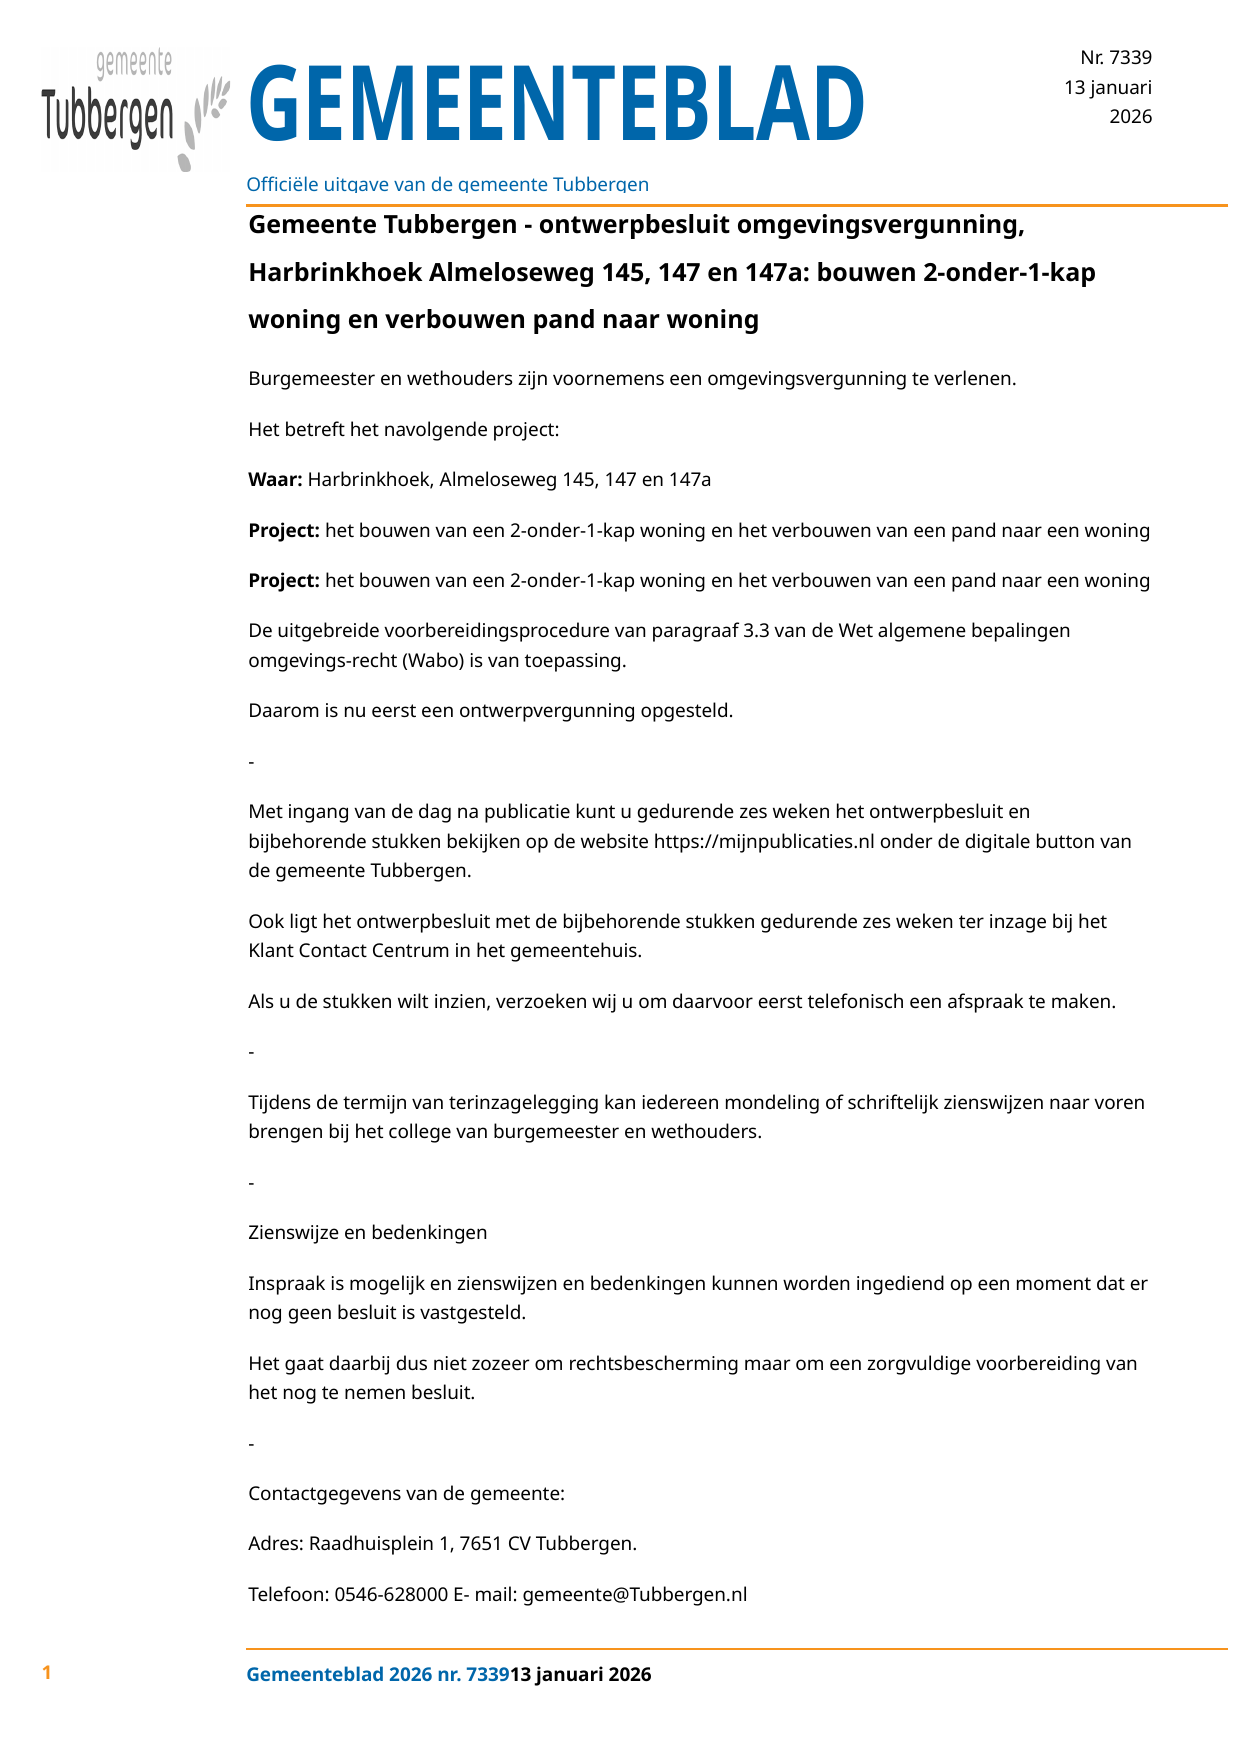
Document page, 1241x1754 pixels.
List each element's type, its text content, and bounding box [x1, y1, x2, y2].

text Het gaat daarbij dus niet zozeer om rechtsbescherming maar om een zorgvuldige voorbereiding van het nog te nemen besluit. [248, 1350, 1152, 1405]
text Tijdens de termijn van terinzagelegging kan iedereen mondeling of schriftelijk zienswijzen naar voren brengen bij het college van burgemeester en wethouders. [248, 1089, 1152, 1144]
text Gemeente Tubbergen - ontwerpbesluit omgevingsvergunning, Harbrinkhoek Almeloseweg 145, 147 en 147a: bouwen 2-onder-1-kap woning en verbouwen pand naar woning [248, 207, 1152, 336]
text - [248, 748, 1152, 774]
text Zienswijze en bedenkingen [248, 1219, 1152, 1245]
text De uitgebreide voorbereidingsprocedure van paragraaf 3.3 van de Wet algemene bepalingen omgevings-recht (Wabo) is van toepassing. [248, 618, 1152, 673]
text - [248, 1430, 1152, 1455]
text Adres: Raadhuisplein 1, 7651 CV Tubbergen. [248, 1531, 1152, 1556]
text Burgemeester en wethouders zijn voornemens een omgevingsvergunning te verlenen. [248, 366, 1152, 391]
text Project: het bouwen van een 2-onder-1-kap woning en het verbouwen van een pand naar een woning [248, 517, 1152, 542]
text Het betreft het navolgende project: [248, 416, 1152, 442]
text Daarom is nu eerst een ontwerpvergunning opgesteld. [248, 698, 1152, 723]
text Inspraak is mogelijk en zienswijzen en bedenkingen kunnen worden ingediend op een moment dat er nog geen besluit is vastgesteld. [248, 1270, 1152, 1325]
text Waar: Harbrinkhoek, Almeloseweg 145, 147 en 147a [248, 466, 1152, 492]
picture [41, 47, 231, 172]
text Als u de stukken wilt inzien, verzoeken wij u om daarvoor eerst telefonisch een afspraak te maken. [248, 988, 1152, 1014]
text Ook ligt het ontwerpbesluit met de bijbehorende stukken gedurende zes weken ter inzage bij het Klant Contact Centrum in het gemeentehuis. [248, 908, 1152, 963]
text Met ingang van de dag na publicatie kunt u gedurende zes weken het ontwerpbesluit en bijbehorende stukken bekijken op de website https://mijnpublicaties.nl onder de digitale button van de gemeente Tubbergen. [248, 798, 1152, 883]
text - [248, 1169, 1152, 1194]
text - [248, 1038, 1152, 1064]
text Project: het bouwen van een 2-onder-1-kap woning en het verbouwen van een pand naar een woning [248, 567, 1152, 593]
text Contactgegevens van de gemeente: [248, 1480, 1152, 1506]
text Telefoon: 0546-628000 E- mail: gemeente@Tubbergen.nl [248, 1581, 1152, 1607]
